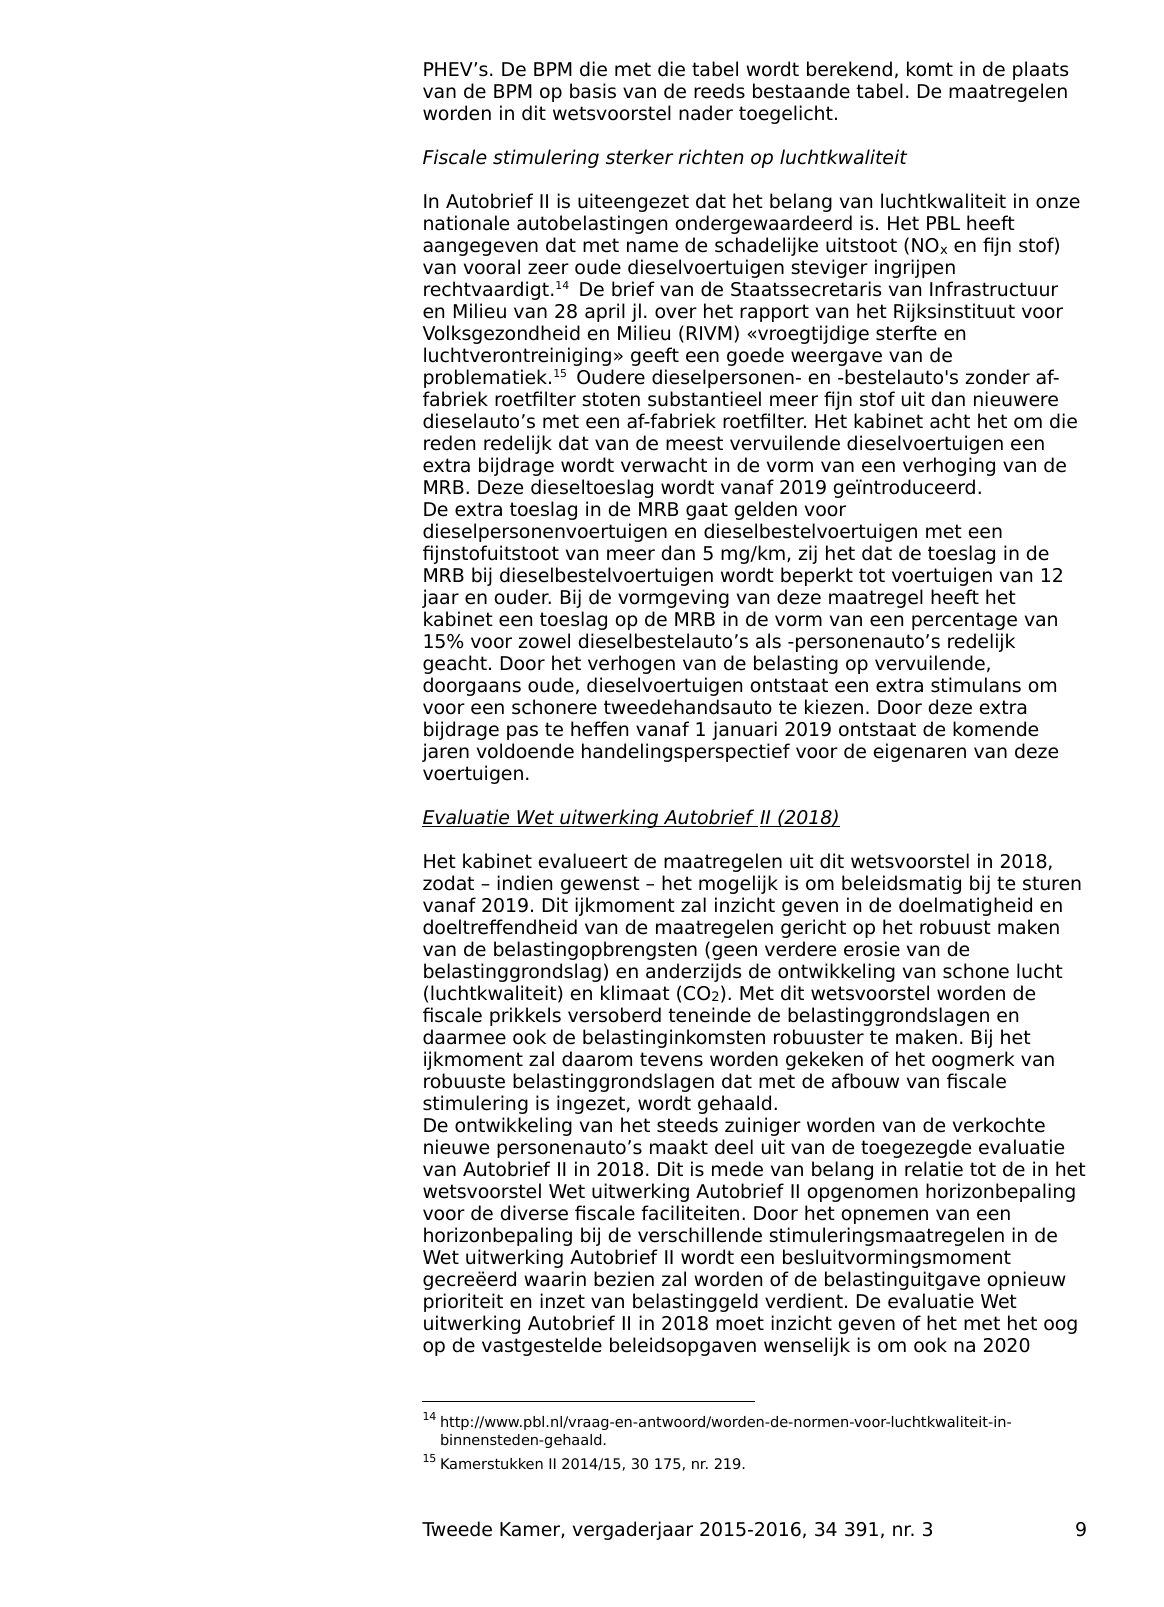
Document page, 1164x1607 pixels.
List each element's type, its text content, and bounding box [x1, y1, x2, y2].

text Het kabinet evalueert de maatregelen uit dit wetsvoorstel in 2018, zodat – indien gewenst – het mogelijk is om beleidsmatig bij te sturen vanaf 2019. Dit ijkmoment zal inzicht geven in de doelmatigheid en doeltreffendheid van de maatregelen gericht op het robuust maken van de belastingopbrengsten (geen verdere erosie van de belastinggrondslag) en anderzijds de ontwikkeling van schone lucht (luchtkwaliteit) en klimaat (CO2). Met dit wetsvoorstel worden de fiscale prikkels versoberd teneinde de belastinggrondslagen en daarmee ook de belastinginkomsten robuuster te maken. Bij het ijkmoment zal daarom tevens worden gekeken of het oogmerk van robuuste belastinggrondslagen dat met de afbouw van fiscale stimulering is ingezet, wordt gehaald. [422, 851, 1087, 1115]
subtitle Evaluatie Wet uitwerking Autobrief II (2018) [422, 807, 1087, 829]
text PHEV’s. De BPM die met die tabel wordt berekend, komt in de plaats van de BPM op basis van de reeds bestaande tabel. De maatregelen worden in dit wetsvoorstel nader toegelicht. [422, 59, 1087, 125]
text De ontwikkeling van het steeds zuiniger worden van de verkochte nieuwe personenauto’s maakt deel uit van de toegezegde evaluatie van Autobrief II in 2018. Dit is mede van belang in relatie tot de in het wetsvoorstel Wet uitwerking Autobrief II opgenomen horizonbepaling voor de diverse fiscale faciliteiten. Door het opnemen van een horizonbepaling bij de verschillende stimuleringsmaatregelen in de Wet uitwerking Autobrief II wordt een besluitvormingsmoment gecreëerd waarin bezien zal worden of de belastinguitgave opnieuw prioriteit en inzet van belastinggeld verdient. De evaluatie Wet uitwerking Autobrief II in 2018 moet inzicht geven of het met het oog op de vastgestelde beleidsopgaven wenselijk is om ook na 2020 [422, 1115, 1087, 1357]
text In Autobrief II is uiteengezet dat het belang van luchtkwaliteit in onze nationale autobelastingen ondergewaardeerd is. Het PBL heeft aangegeven dat met name de schadelijke uitstoot (NOx en fijn stof) van vooral zeer oude dieselvoertuigen steviger ingrijpen rechtvaardigt. De brief van de Staatssecretaris van Infrastructuur en Milieu van 28 april jl. over het rapport van het Rijksinstituut voor Volksgezondheid en Milieu (RIVM) «vroegtijdige sterfte en luchtverontreiniging» geeft een goede weergave van de problematiek. Oudere dieselpersonen- en -bestelauto's zonder af-fabriek roetfilter stoten substantieel meer fijn stof uit dan nieuwere dieselauto’s met een af-fabriek roetfilter. Het kabinet acht het om die reden redelijk dat van de meest vervuilende dieselvoertuigen een extra bijdrage wordt verwacht in de vorm van een verhoging van de MRB. Deze dieseltoeslag wordt vanaf 2019 geïntroduceerd. [422, 191, 1087, 499]
text Kamerstukken II 2014/15, 30 175, nr. 219. [422, 1452, 1087, 1474]
text http://www.pbl.nl/vraag-en-antwoord/worden-de-normen-voor-luchtkwaliteit-in-binnensteden-gehaald. [422, 1410, 1087, 1449]
text De extra toeslag in de MRB gaat gelden voor dieselpersonenvoertuigen en dieselbestelvoertuigen met een fijnstofuitstoot van meer dan 5 mg/km, zij het dat de toeslag in de MRB bij dieselbestelvoertuigen wordt beperkt tot voertuigen van 12 jaar en ouder. Bij de vormgeving van deze maatregel heeft het kabinet een toeslag op de MRB in de vorm van een percentage van 15% voor zowel dieselbestelauto’s als -personenauto’s redelijk geacht. Door het verhogen van de belasting op vervuilende, doorgaans oude, dieselvoertuigen ontstaat een extra stimulans om voor een schonere tweedehandsauto te kiezen. Door deze extra bijdrage pas te heffen vanaf 1 januari 2019 ontstaat de komende jaren voldoende handelingsperspectief voor de eigenaren van deze voertuigen. [422, 499, 1087, 785]
subtitle Fiscale stimulering sterker richten op luchtkwaliteit [422, 147, 1087, 169]
